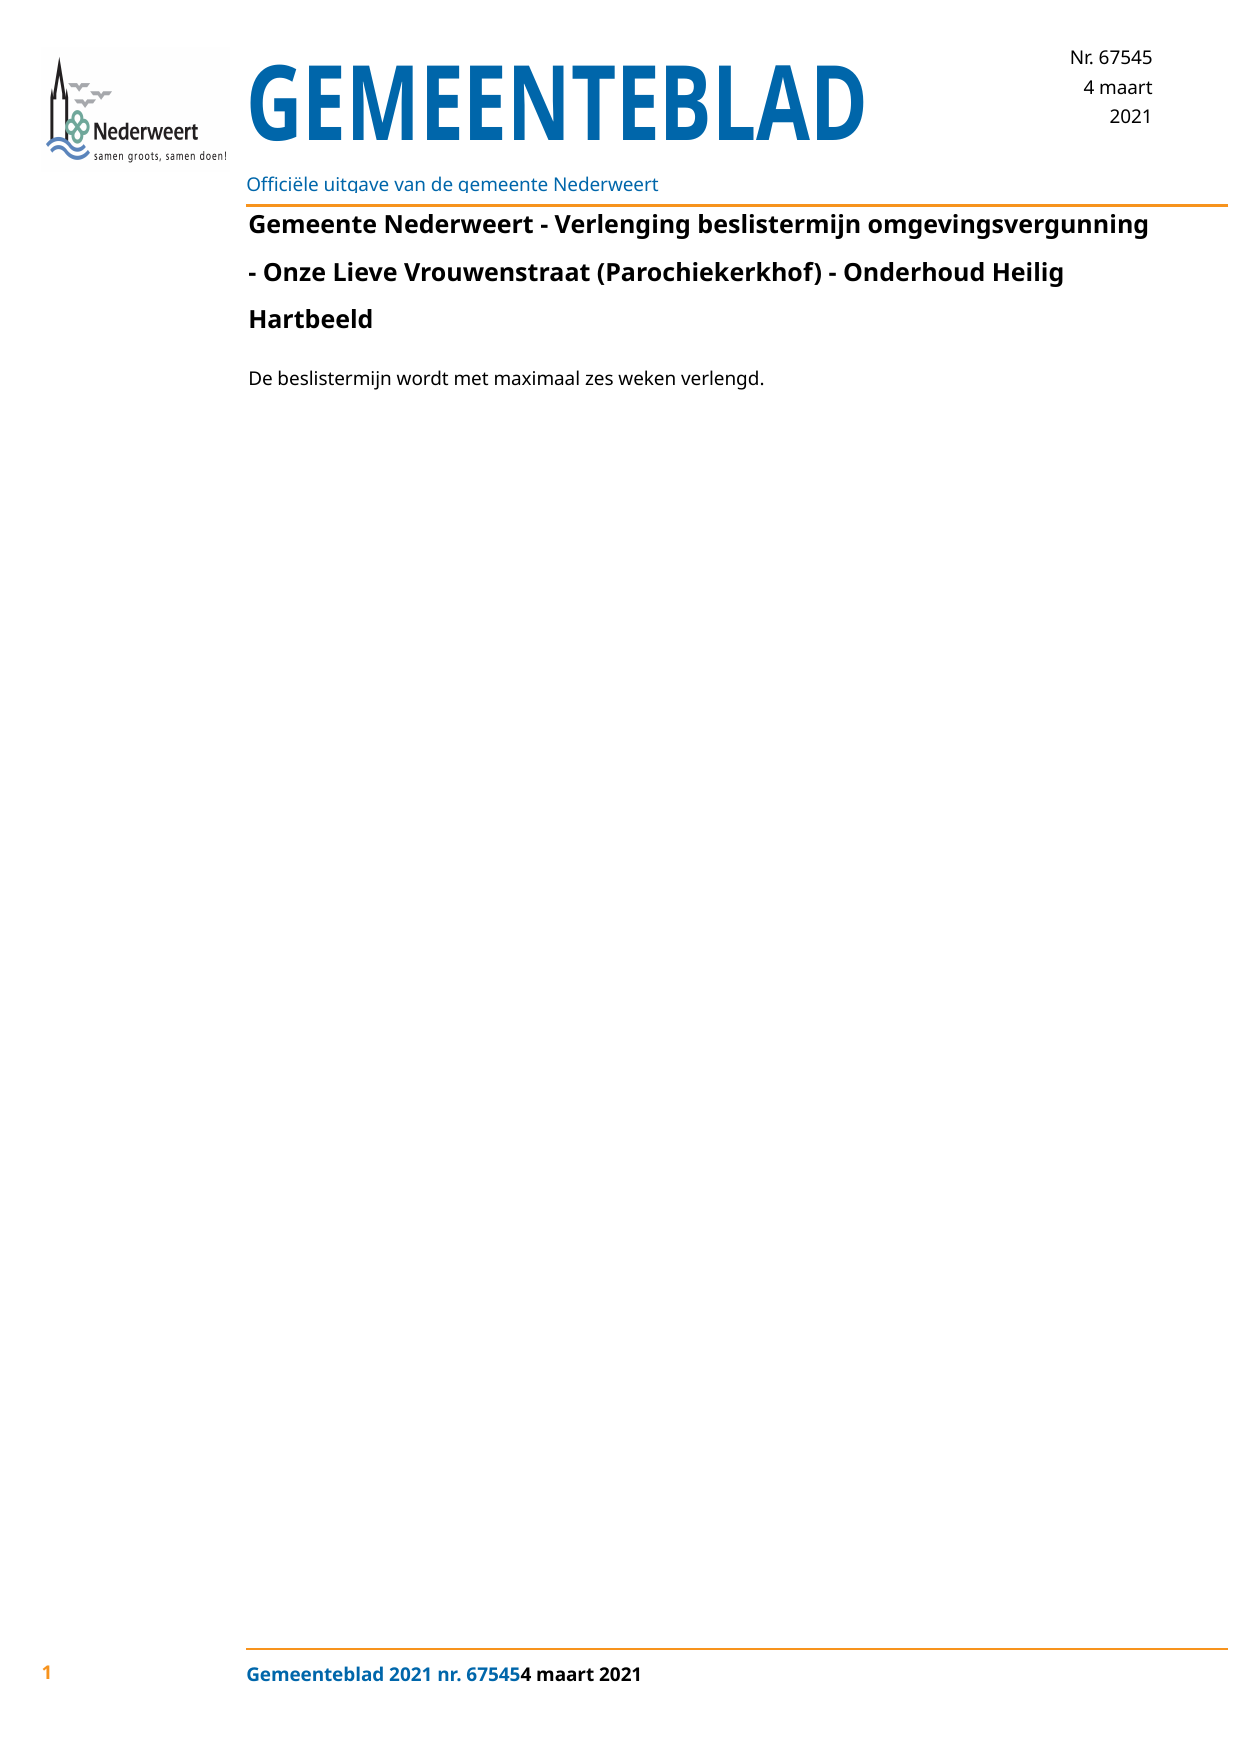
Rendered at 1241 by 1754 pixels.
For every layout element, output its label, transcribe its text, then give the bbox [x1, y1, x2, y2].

text De beslistermijn wordt met maximaal zes weken verlengd. [248, 366, 1152, 391]
text Gemeente Nederweert - Verlenging beslistermijn omgevingsvergunning - Onze Lieve Vrouwenstraat (Parochiekerkhof) - Onderhoud Heilig Hartbeeld [248, 207, 1152, 336]
picture [41, 47, 231, 172]
